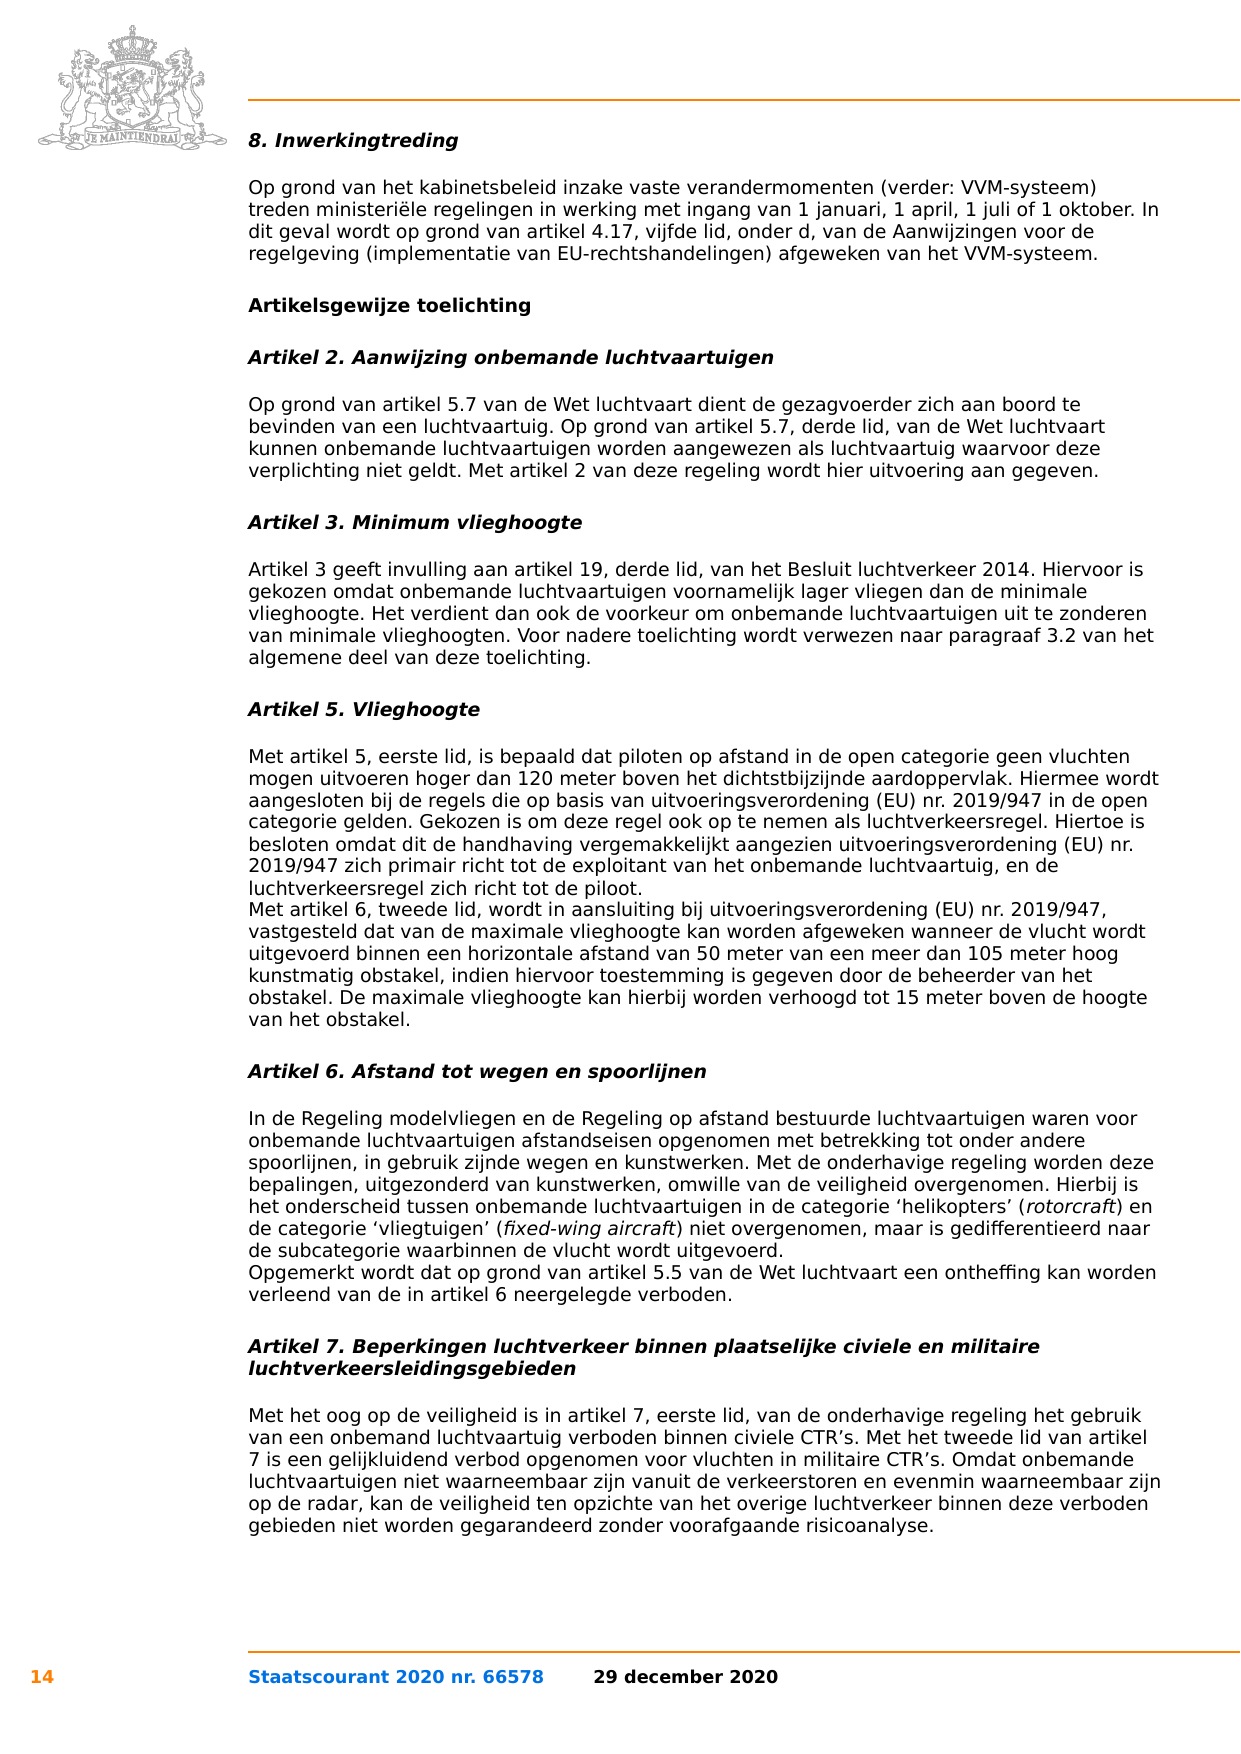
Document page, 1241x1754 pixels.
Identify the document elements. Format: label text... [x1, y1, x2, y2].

subtitle Artikel 2. Aanwijzing onbemande luchtvaartuigen [248, 347, 1163, 369]
subtitle 8. Inwerkingtreding [248, 130, 1163, 152]
subtitle Artikel 6. Afstand tot wegen en spoorlijnen [248, 1061, 1163, 1083]
text Met artikel 6, tweede lid, wordt in aansluiting bij uitvoeringsverordening (EU) nr. 2019/947, vastgesteld dat van de maximale vlieghoogte kan worden afgeweken wanneer de vlucht wordt uitgevoerd binnen een horizontale afstand van 50 meter van een meer dan 105 meter hoog kunstmatig obstakel, indien hiervoor toestemming is gegeven door de beheerder van het obstakel. De maximale vlieghoogte kan hierbij worden verhoogd tot 15 meter boven de hoogte van het obstakel. [248, 899, 1163, 1031]
text Op grond van het kabinetsbeleid inzake vaste verandermomenten (verder: VVM-systeem) treden ministeriële regelingen in werking met ingang van 1 januari, 1 april, 1 juli of 1 oktober. In dit geval wordt op grond van artikel 4.17, vijfde lid, onder d, van de Aanwijzingen voor de regelgeving (implementatie van EU-rechtshandelingen) afgeweken van het VVM-systeem. [248, 177, 1163, 265]
subtitle Artikel 7. Beperkingen luchtverkeer binnen plaatselijke civiele en militaire luchtverkeersleidingsgebieden [248, 1336, 1163, 1380]
picture [38, 25, 227, 150]
subtitle Artikelsgewijze toelichting [248, 295, 1163, 317]
text Met artikel 5, eerste lid, is bepaald dat piloten op afstand in de open categorie geen vluchten mogen uitvoeren hoger dan 120 meter boven het dichtstbijzijnde aardoppervlak. Hiermee wordt aangesloten bij de regels die op basis van uitvoeringsverordening (EU) nr. 2019/947 in de open categorie gelden. Gekozen is om deze regel ook op te nemen als luchtverkeersregel. Hiertoe is besloten omdat dit de handhaving vergemakkelijkt aangezien uitvoeringsverordening (EU) nr. 2019/947 zich primair richt tot de exploitant van het onbemande luchtvaartuig, en de luchtverkeersregel zich richt tot de piloot. [248, 746, 1163, 899]
text In de Regeling modelvliegen en de Regeling op afstand bestuurde luchtvaartuigen waren voor onbemande luchtvaartuigen afstandseisen opgenomen met betrekking tot onder andere spoorlijnen, in gebruik zijnde wegen en kunstwerken. Met de onderhavige regeling worden deze bepalingen, uitgezonderd van kunstwerken, omwille van de veiligheid overgenomen. Hierbij is het onderscheid tussen onbemande luchtvaartuigen in de categorie ‘helikopters’ (rotorcraft) en de categorie ‘vliegtuigen’ (fixed-wing aircraft) niet overgenomen, maar is gedifferentieerd naar de subcategorie waarbinnen de vlucht wordt uitgevoerd. [248, 1108, 1163, 1262]
subtitle Artikel 5. Vlieghoogte [248, 698, 1163, 721]
subtitle Artikel 3. Minimum vlieghoogte [248, 512, 1163, 534]
text Op grond van artikel 5.7 van de Wet luchtvaart dient de gezagvoerder zich aan boord te bevinden van een luchtvaartuig. Op grond van artikel 5.7, derde lid, van de Wet luchtvaart kunnen onbemande luchtvaartuigen worden aangewezen als luchtvaartuig waarvoor deze verplichting niet geldt. Met artikel 2 van deze regeling wordt hier uitvoering aan gegeven. [248, 394, 1163, 482]
text Artikel 3 geeft invulling aan artikel 19, derde lid, van het Besluit luchtverkeer 2014. Hiervoor is gekozen omdat onbemande luchtvaartuigen voornamelijk lager vliegen dan de minimale vlieghoogte. Het verdient dan ook de voorkeur om onbemande luchtvaartuigen uit te zonderen van minimale vlieghoogten. Voor nadere toelichting wordt verwezen naar paragraaf 3.2 van het algemene deel van deze toelichting. [248, 559, 1163, 668]
text Opgemerkt wordt dat op grond van artikel 5.5 van de Wet luchtvaart een ontheffing kan worden verleend van de in artikel 6 neergelegde verboden. [248, 1262, 1163, 1306]
text Met het oog op de veiligheid is in artikel 7, eerste lid, van de onderhavige regeling het gebruik van een onbemand luchtvaartuig verboden binnen civiele CTR’s. Met het tweede lid van artikel 7 is een gelijkluidend verbod opgenomen voor vluchten in militaire CTR’s. Omdat onbemande luchtvaartuigen niet waarneembaar zijn vanuit de verkeerstoren en evenmin waarneembaar zijn op de radar, kan de veiligheid ten opzichte van het overige luchtverkeer binnen deze verboden gebieden niet worden gegarandeerd zonder voorafgaande risicoanalyse. [248, 1405, 1163, 1537]
